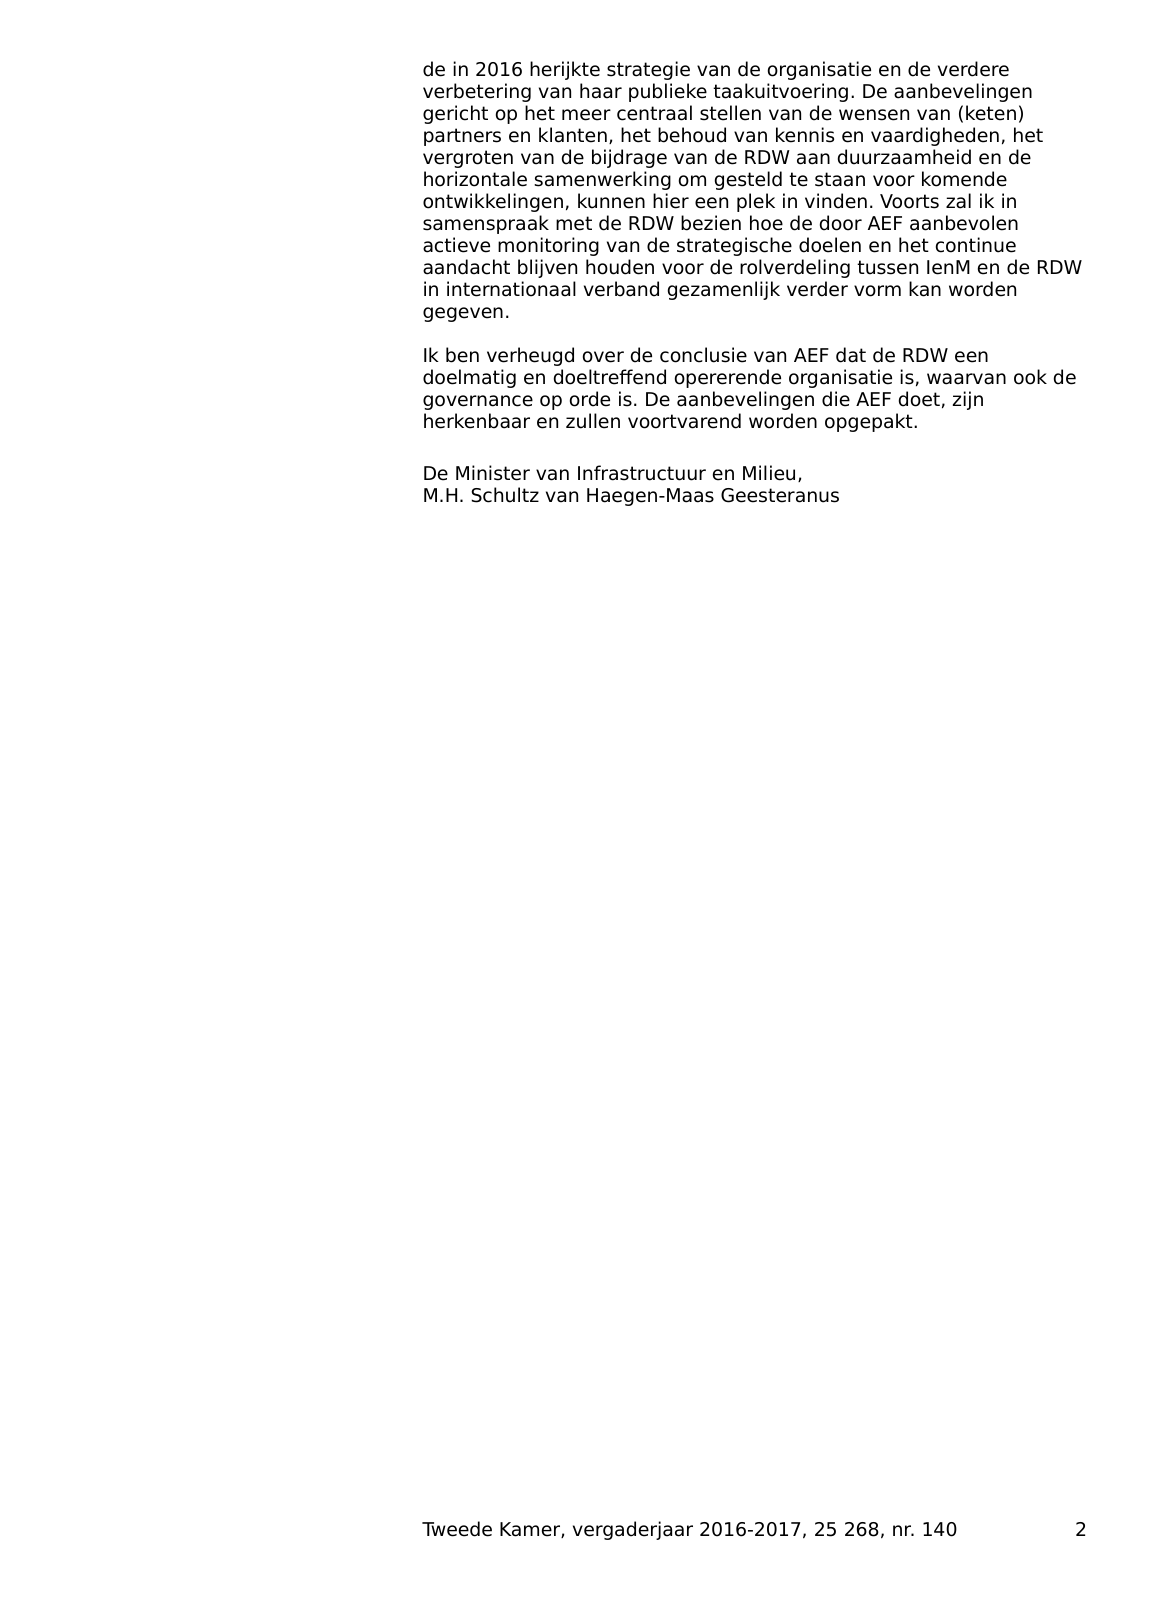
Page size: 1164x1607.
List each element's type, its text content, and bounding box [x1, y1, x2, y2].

text De Minister van Infrastructuur en Milieu, M.H. Schultz van Haegen-Maas Geesteranus [422, 463, 1087, 507]
text de in 2016 herijkte strategie van de organisatie en de verdere verbetering van haar publieke taakuitvoering. De aanbevelingen gericht op het meer centraal stellen van de wensen van (keten) partners en klanten, het behoud van kennis en vaardigheden, het vergroten van de bijdrage van de RDW aan duurzaamheid en de horizontale samenwerking om gesteld te staan voor komende ontwikkelingen, kunnen hier een plek in vinden. Voorts zal ik in samenspraak met de RDW bezien hoe de door AEF aanbevolen actieve monitoring van de strategische doelen en het continue aandacht blijven houden voor de rolverdeling tussen IenM en de RDW in internationaal verband gezamenlijk verder vorm kan worden gegeven. [422, 59, 1087, 323]
text Ik ben verheugd over de conclusie van AEF dat de RDW een doelmatig en doeltreffend opererende organisatie is, waarvan ook de governance op orde is. De aanbevelingen die AEF doet, zijn herkenbaar en zullen voortvarend worden opgepakt. [422, 345, 1087, 433]
